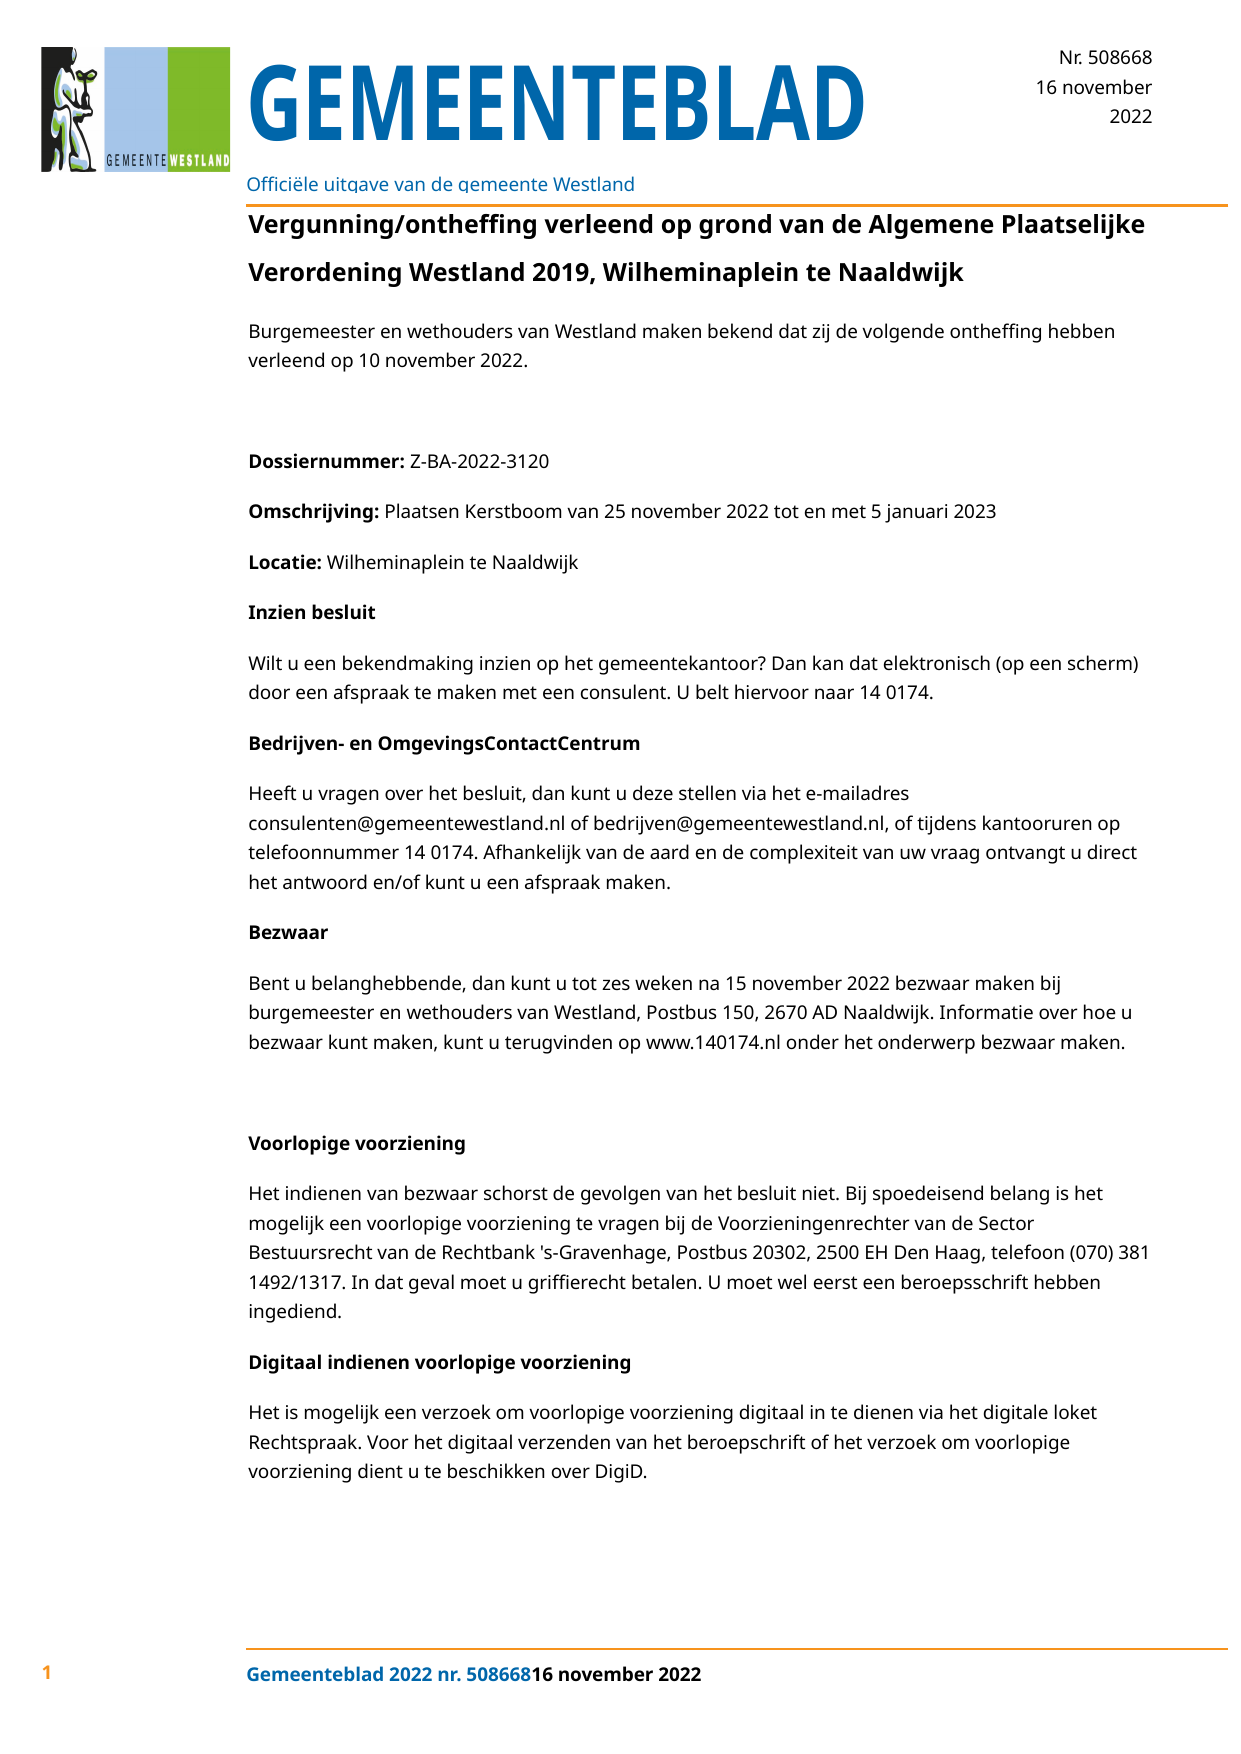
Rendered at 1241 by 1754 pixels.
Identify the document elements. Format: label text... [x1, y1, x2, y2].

text Omschrijving: Plaatsen Kerstboom van 25 november 2022 tot en met 5 januari 2023 [248, 499, 1152, 524]
text Het is mogelijk een verzoek om voorlopige voorziening digitaal in te dienen via het digitale loket Rechtspraak. Voor het digitaal verzenden van het beroepschrift of het verzoek om voorlopige voorziening dient u te beschikken over DigiD. [248, 1399, 1152, 1484]
text Burgemeester en wethouders van Westland maken bekend dat zij de volgende ontheffing hebben verleend op 10 november 2022. [248, 318, 1152, 373]
text Heeft u vragen over het besluit, dan kunt u deze stellen via het e-mailadres consulenten@gemeentewestland.nl of bedrijven@gemeentewestland.nl, of tijdens kantooruren op telefoonnummer 14 0174. Afhankelijk van de aard en de complexiteit van uw vraag ontvangt u direct het antwoord en/of kunt u een afspraak maken. [248, 780, 1152, 895]
text Bezwaar [248, 919, 1152, 945]
text Het indienen van bezwaar schorst de gevolgen van het besluit niet. Bij spoedeisend belang is het mogelijk een voorlopige voorziening te vragen bij de Voorzieningenrechter van de Sector Bestuursrecht van de Rechtbank 's-Gravenhage, Postbus 20302, 2500 EH Den Haag, telefoon (070) 381 1492/1317. In dat geval moet u griffierecht betalen. U moet wel eerst een beroepsschrift hebben ingediend. [248, 1180, 1152, 1324]
text Wilt u een bekendmaking inzien op het gemeentekantoor? Dan kan dat elektronisch (op een scherm) door een afspraak te maken met een consulent. U belt hiervoor naar 14 0174. [248, 650, 1152, 705]
picture [41, 47, 231, 172]
text Bedrijven- en OmgevingsContactCentrum [248, 730, 1152, 756]
text Dossiernummer: Z-BA-2022-3120 [248, 448, 1152, 474]
text Digitaal indienen voorlopige voorziening [248, 1349, 1152, 1375]
text Vergunning/ontheffing verleend op grond van de Algemene Plaatselijke Verordening Westland 2019, Wilheminaplein te Naaldwijk [248, 207, 1152, 288]
text Locatie: Wilheminaplein te Naaldwijk [248, 549, 1152, 575]
text Inzien besluit [248, 599, 1152, 625]
text Voorlopige voorziening [248, 1130, 1152, 1156]
text Bent u belanghebbende, dan kunt u tot zes weken na 15 november 2022 bezwaar maken bij burgemeester en wethouders van Westland, Postbus 150, 2670 AD Naaldwijk. Informatie over hoe u bezwaar kunt maken, kunt u terugvinden op www.140174.nl onder het onderwerp bezwaar maken. [248, 970, 1152, 1055]
